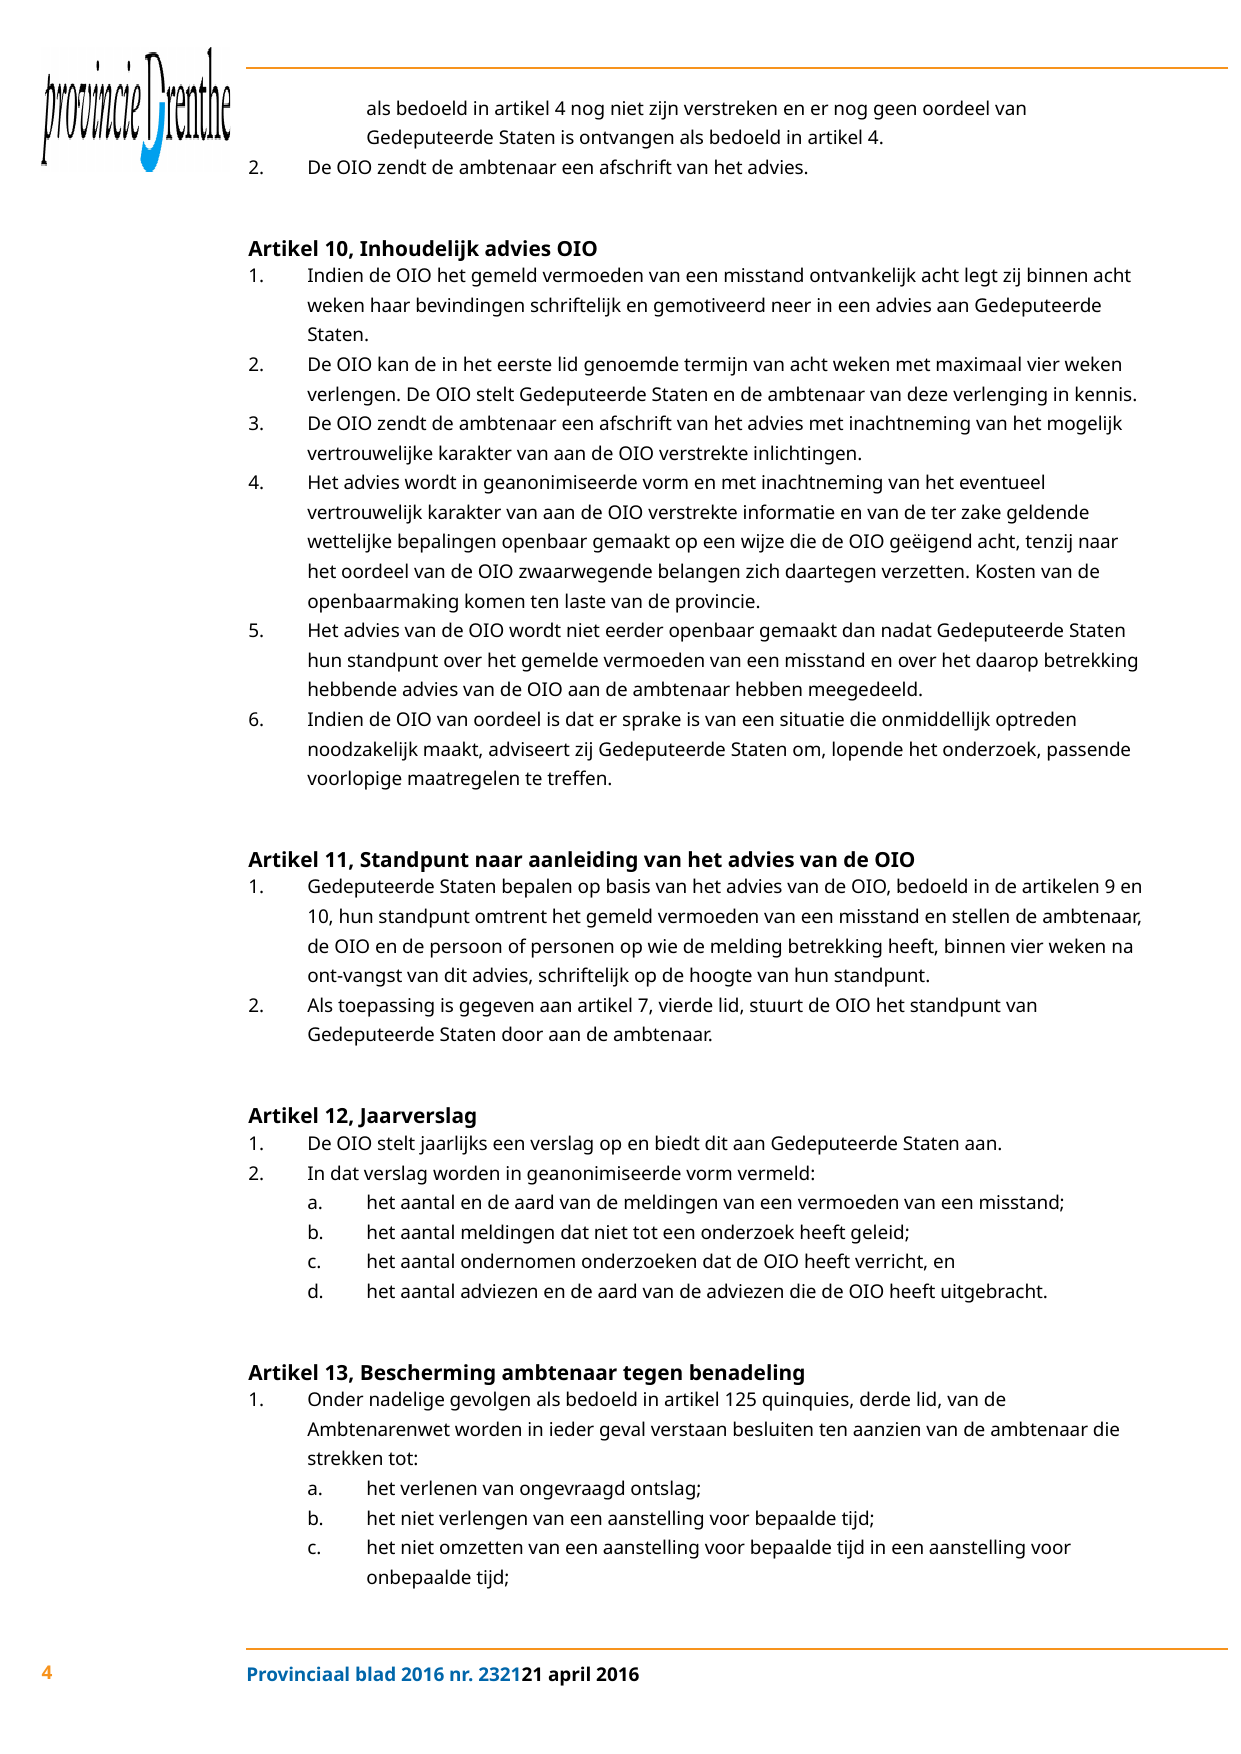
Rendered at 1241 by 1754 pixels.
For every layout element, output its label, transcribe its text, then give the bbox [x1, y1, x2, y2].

list het aantal en de aard van de meldingen van een vermoeden van een misstand; [307, 1189, 1152, 1215]
list Onder nadelige gevolgen als bedoeld in artikel 125 quinquies, derde lid, van de Ambtenarenwet worden in ieder geval verstaan besluiten ten aanzien van de ambtenaar die strekken tot: [248, 1386, 1152, 1471]
list De OIO kan de in het eerste lid genoemde termijn van acht weken met maximaal vier weken verlengen. De OIO stelt Gedeputeerde Staten en de ambtenaar van deze verlenging in kennis. [248, 351, 1152, 406]
picture [41, 47, 231, 172]
text Artikel 12, Jaarverslag [248, 1102, 1152, 1130]
list het aantal meldingen dat niet tot een onderzoek heeft geleid; [307, 1219, 1152, 1244]
list Het advies van de OIO wordt niet eerder openbaar gemaakt dan nadat Gedeputeerde Staten hun standpunt over het gemelde vermoeden van een misstand en over het daarop betrekking hebbende advies van de OIO aan de ambtenaar hebben meegedeeld. [248, 617, 1152, 702]
list het aantal adviezen en de aard van de adviezen die de OIO heeft uitgebracht. [307, 1278, 1152, 1304]
list Als toepassing is gegeven aan artikel 7, vierde lid, stuurt de OIO het standpunt van Gedeputeerde Staten door aan de ambtenaar. [248, 992, 1152, 1047]
list In dat verslag worden in geanonimiseerde vorm vermeld: [248, 1160, 1152, 1185]
list het niet omzetten van een aanstelling voor bepaalde tijd in een aanstelling voor onbepaalde tijd; [307, 1534, 1152, 1590]
list Indien de OIO het gemeld vermoeden van een misstand ontvankelijk acht legt zij binnen acht weken haar bevindingen schriftelijk en gemotiveerd neer in een advies aan Gedeputeerde Staten. [248, 262, 1152, 347]
list als bedoeld in artikel 4 nog niet zijn verstreken en er nog geen oordeel van Gedeputeerde Staten is ontvangen als bedoeld in artikel 4. [307, 95, 1152, 150]
list het verlenen van ongevraagd ontslag; [307, 1475, 1152, 1501]
list Gedeputeerde Staten bepalen op basis van het advies van de OIO, bedoeld in de artikelen 9 en 10, hun standpunt omtrent het gemeld vermoeden van een misstand en stellen de ambtenaar, de OIO en de persoon of personen op wie de melding betrekking heeft, binnen vier weken na ont-vangst van dit advies, schriftelijk op de hoogte van hun standpunt. [248, 874, 1152, 988]
list De OIO zendt de ambtenaar een afschrift van het advies. [248, 154, 1152, 180]
text Artikel 10, Inhoudelijk advies OIO [248, 234, 1152, 262]
text Artikel 11, Standpunt naar aanleiding van het advies van de OIO [248, 845, 1152, 874]
list Het advies wordt in geanonimiseerde vorm en met inachtneming van het eventueel vertrouwelijk karakter van aan de OIO verstrekte informatie en van de ter zake geldende wettelijke bepalingen openbaar gemaakt op een wijze die de OIO geëigend acht, tenzij naar het oordeel van de OIO zwaarwegende belangen zich daartegen verzetten. Kosten van de openbaarmaking komen ten laste van de provincie. [248, 469, 1152, 613]
list het aantal ondernomen onderzoeken dat de OIO heeft verricht, en [307, 1248, 1152, 1274]
text Artikel 13, Bescherming ambtenaar tegen benadeling [248, 1358, 1152, 1386]
list De OIO zendt de ambtenaar een afschrift van het advies met inachtneming van het mogelijk vertrouwelijke karakter van aan de OIO verstrekte inlichtingen. [248, 410, 1152, 466]
list het niet verlengen van een aanstelling voor bepaalde tijd; [307, 1505, 1152, 1531]
list Indien de OIO van oordeel is dat er sprake is van een situatie die onmiddellijk optreden noodzakelijk maakt, adviseert zij Gedeputeerde Staten om, lopende het onderzoek, passende voorlopige maatregelen te treffen. [248, 706, 1152, 791]
list De OIO stelt jaarlijks een verslag op en biedt dit aan Gedeputeerde Staten aan. [248, 1130, 1152, 1156]
